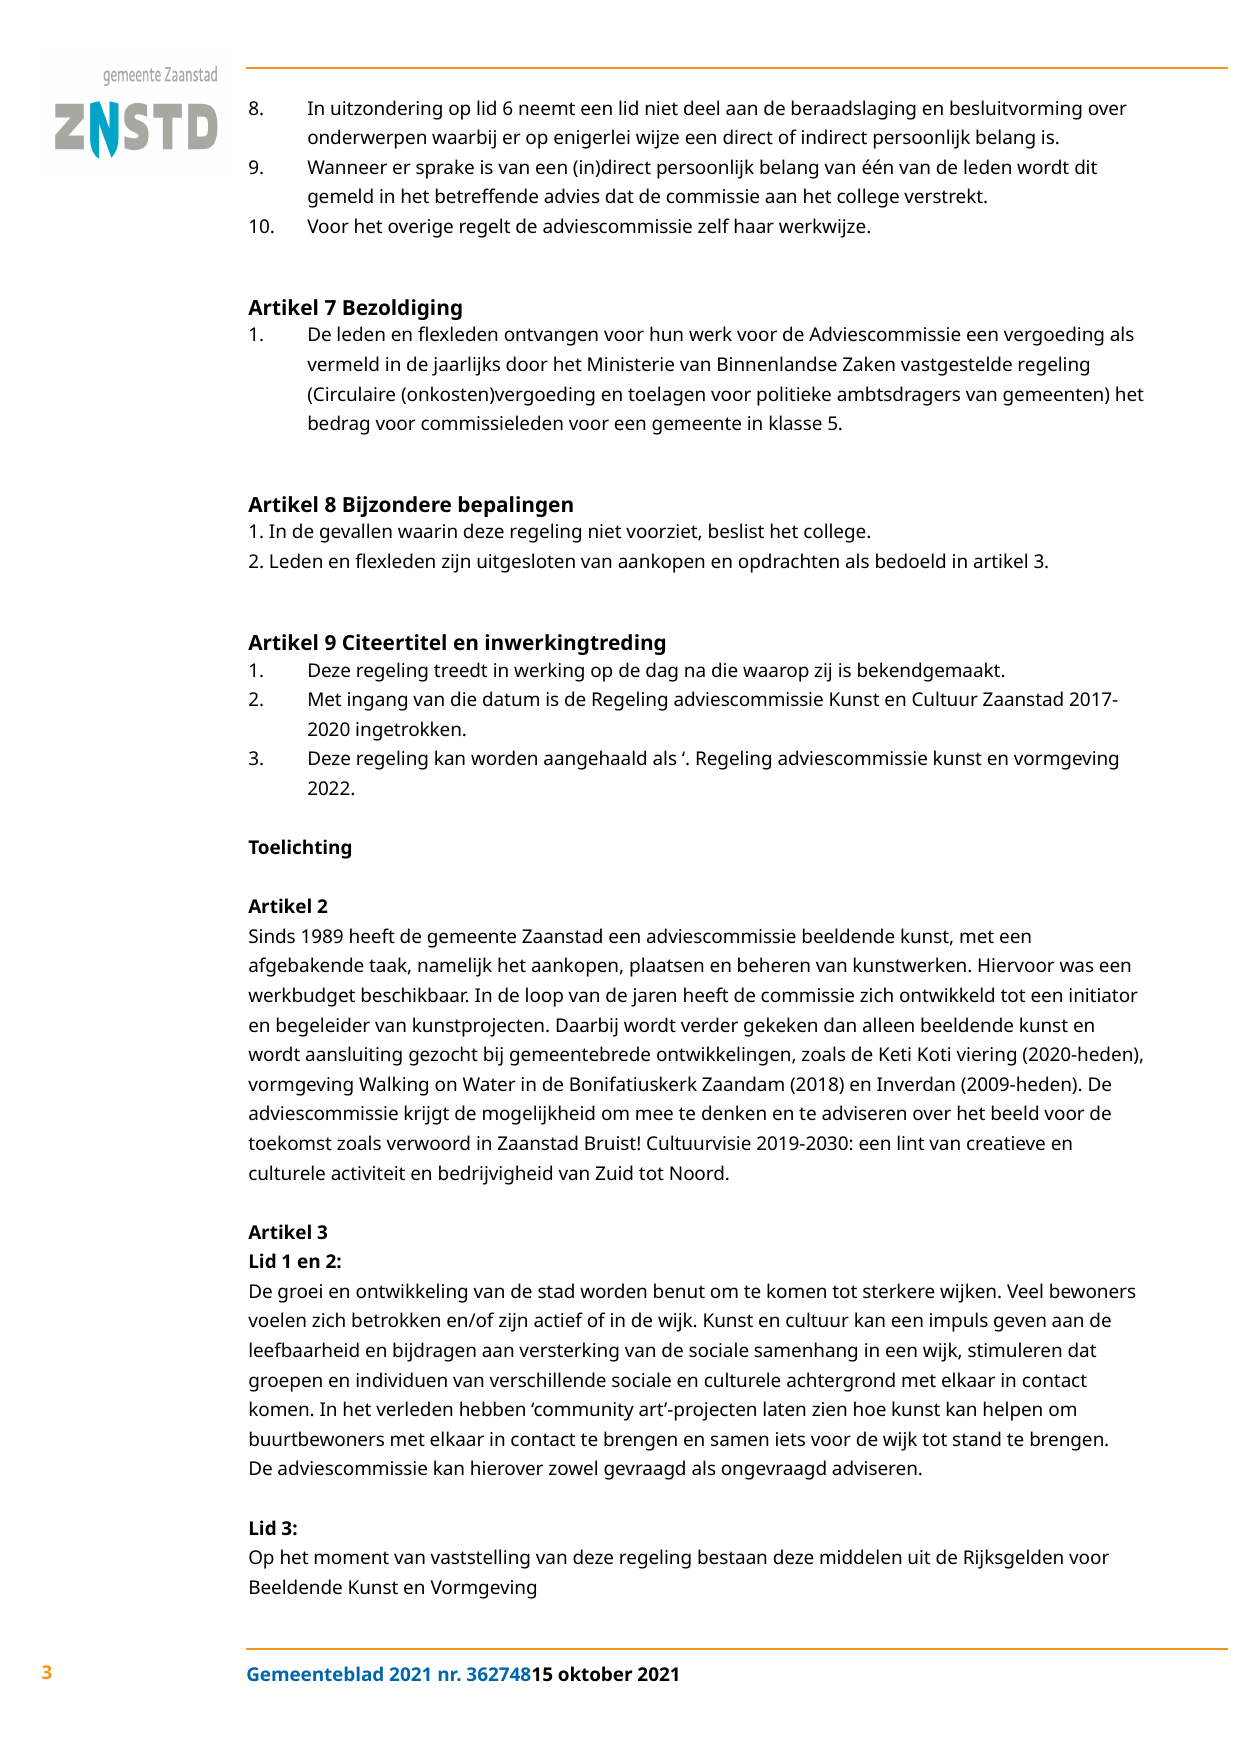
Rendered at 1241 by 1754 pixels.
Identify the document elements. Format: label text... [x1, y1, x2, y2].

text Artikel 2 [248, 893, 1152, 919]
list Met ingang van die datum is de Regeling adviescommissie Kunst en Cultuur Zaanstad 2017-2020 ingetrokken. [248, 686, 1152, 742]
text 1. In de gevallen waarin deze regeling niet voorziet, beslist het college. [248, 519, 1152, 544]
list In uitzondering op lid 6 neemt een lid niet deel aan de beraadslaging en besluitvorming over onderwerpen waarbij er op enigerlei wijze een direct of indirect persoonlijk belang is. [248, 95, 1152, 150]
text De adviescommissie kan hierover zowel gevraagd als ongevraagd adviseren. [248, 1456, 1152, 1481]
text Lid 3: [248, 1515, 1152, 1540]
text Artikel 3 [248, 1219, 1152, 1244]
picture [41, 47, 231, 172]
text Op het moment van vaststelling van deze regeling bestaan deze middelen uit de Rijksgelden voor Beeldende Kunst en Vormgeving [248, 1544, 1152, 1599]
text Artikel 8 Bijzondere bepalingen [248, 490, 1152, 519]
text Lid 1 en 2: [248, 1248, 1152, 1274]
text De groei en ontwikkeling van de stad worden benut om te komen tot sterkere wijken. Veel bewoners voelen zich betrokken en/of zijn actief of in de wijk. Kunst en cultuur kan een impuls geven aan de leefbaarheid en bijdragen aan versterking van de sociale samenhang in een wijk, stimuleren dat groepen en individuen van verschillende sociale en culturele achtergrond met elkaar in contact komen. In het verleden hebben ‘community art’-projecten laten zien hoe kunst kan helpen om buurtbewoners met elkaar in contact te brengen en samen iets voor de wijk tot stand te brengen. [248, 1278, 1152, 1452]
text Artikel 7 Bezoldiging [248, 293, 1152, 322]
text Sinds 1989 heeft de gemeente Zaanstad een adviescommissie beeldende kunst, met een afgebakende taak, namelijk het aankopen, plaatsen en beheren van kunstwerken. Hiervoor was een werkbudget beschikbaar. In de loop van de jaren heeft de commissie zich ontwikkeld tot een initiator en begeleider van kunstprojecten. Daarbij wordt verder gekeken dan alleen beeldende kunst en wordt aansluiting gezocht bij gemeentebrede ontwikkelingen, zoals de Keti Koti viering (2020-heden), vormgeving Walking on Water in de Bonifatiuskerk Zaandam (2018) en Inverdan (2009-heden). De adviescommissie krijgt de mogelijkheid om mee te denken en te adviseren over het beeld voor de toekomst zoals verwoord in Zaanstad Bruist! Cultuurvisie 2019-2030: een lint van creatieve en culturele activiteit en bedrijvigheid van Zuid tot Noord. [248, 923, 1152, 1185]
list Deze regeling treedt in werking op de dag na die waarop zij is bekendgemaakt. [248, 657, 1152, 682]
text 2. Leden en flexleden zijn uitgesloten van aankopen en opdrachten als bedoeld in artikel 3. [248, 548, 1152, 574]
list De leden en flexleden ontvangen voor hun werk voor de Adviescommissie een vergoeding als vermeld in de jaarlijks door het Ministerie van Binnenlandse Zaken vastgestelde regeling (Circulaire (onkosten)vergoeding en toelagen voor politieke ambtsdragers van gemeenten) het bedrag voor commissieleden voor een gemeente in klasse 5. [248, 322, 1152, 436]
text Toelichting [248, 834, 1152, 860]
list Wanneer er sprake is van een (in)direct persoonlijk belang van één van de leden wordt dit gemeld in het betreffende advies dat de commissie aan het college verstrekt. [248, 154, 1152, 209]
text Artikel 9 Citeertitel en inwerkingtreding [248, 628, 1152, 657]
list Deze regeling kan worden aangehaald als ‘. Regeling adviescommissie kunst en vormgeving 2022. [248, 746, 1152, 801]
list Voor het overige regelt de adviescommissie zelf haar werkwijze. [248, 213, 1152, 239]
